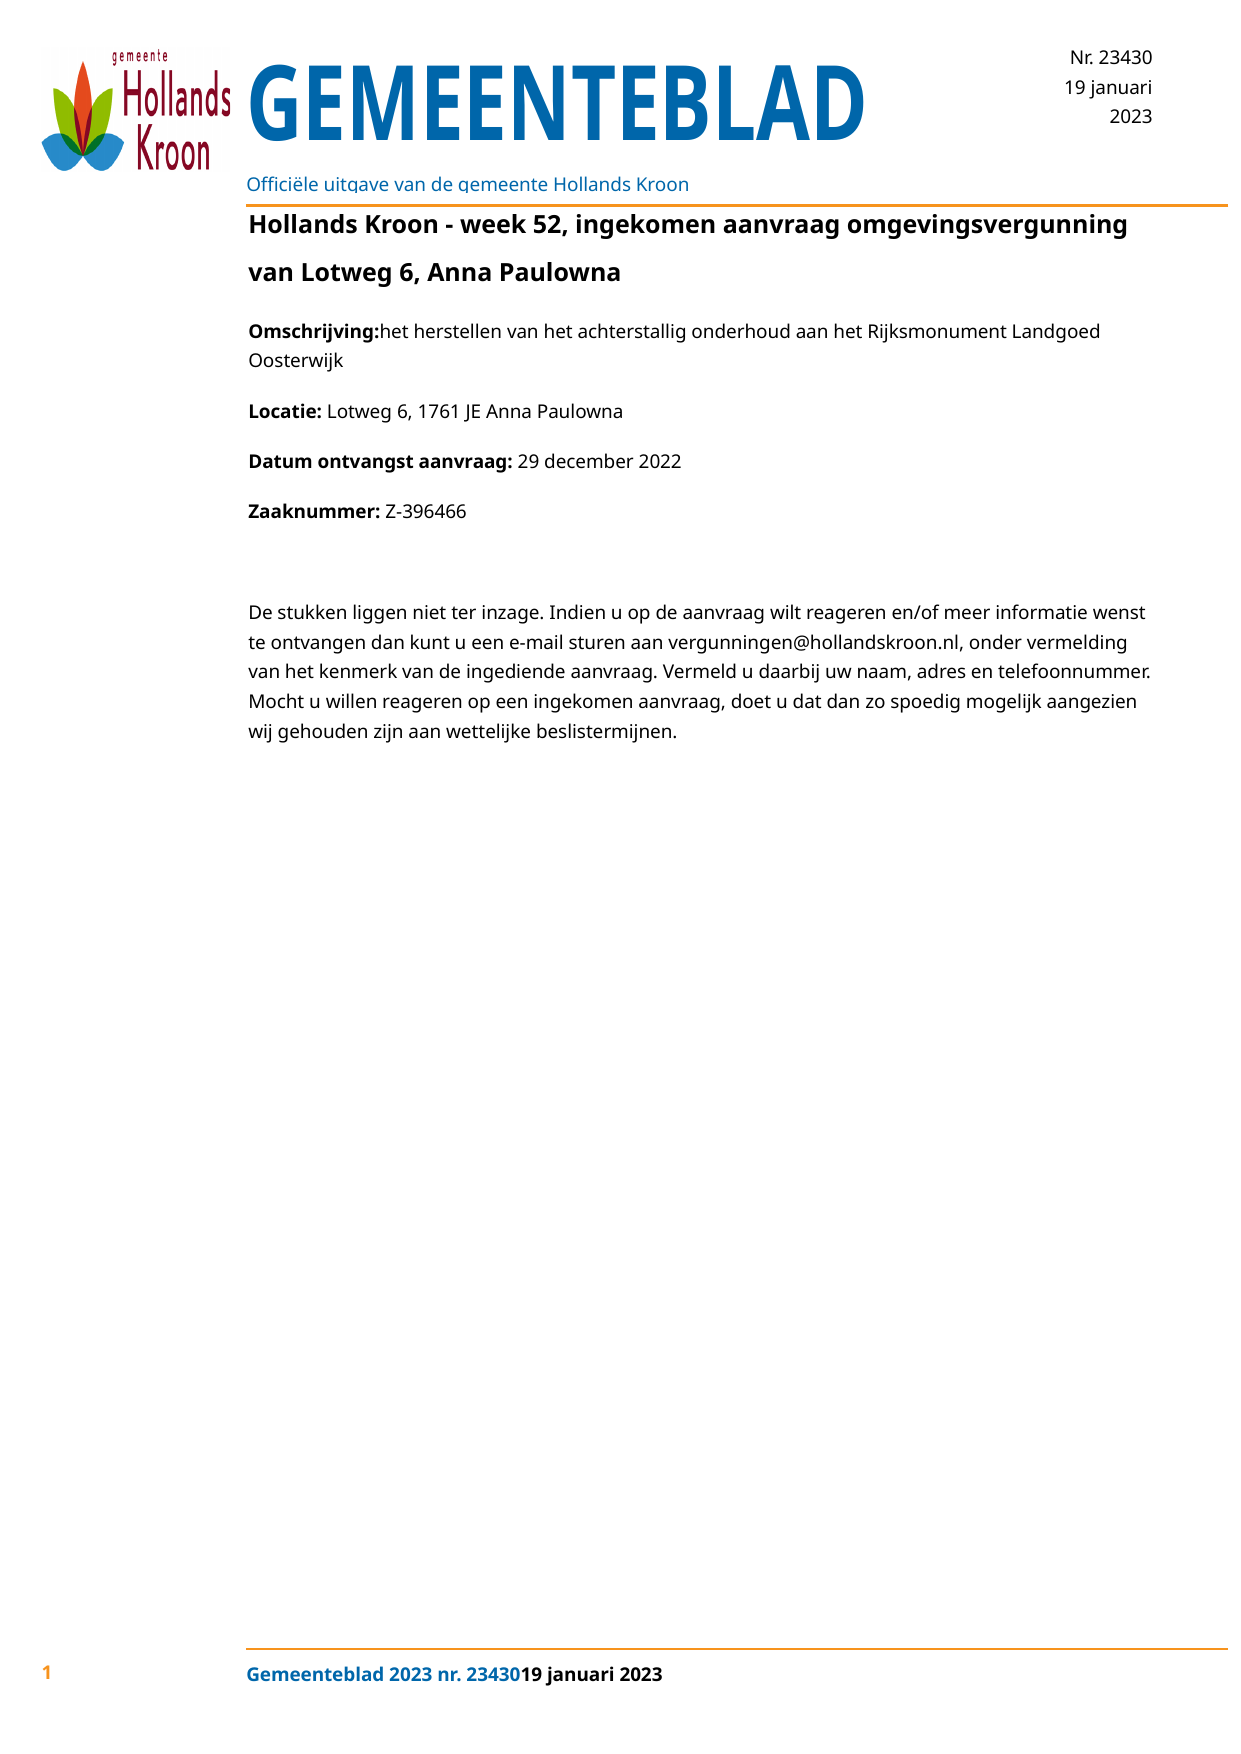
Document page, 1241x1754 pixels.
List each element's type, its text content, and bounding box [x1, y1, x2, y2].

text Hollands Kroon - week 52, ingekomen aanvraag omgevingsvergunning van Lotweg 6, Anna Paulowna [248, 207, 1152, 288]
text Zaaknummer: Z-396466 [248, 499, 1152, 524]
text De stukken liggen niet ter inzage. Indien u op de aanvraag wilt reageren en/of meer informatie wenst te ontvangen dan kunt u een e-mail sturen aan vergunningen@hollandskroon.nl, onder vermelding van het kenmerk van de ingediende aanvraag. Vermeld u daarbij uw naam, adres en telefoonnummer. Mocht u willen reageren op een ingekomen aanvraag, doet u dat dan zo spoedig mogelijk aangezien wij gehouden zijn aan wettelijke beslistermijnen. [248, 599, 1152, 744]
text Omschrijving:het herstellen van het achterstallig onderhoud aan het Rijksmonument Landgoed Oosterwijk [248, 318, 1152, 373]
picture [41, 47, 231, 172]
text Datum ontvangst aanvraag: 29 december 2022 [248, 448, 1152, 474]
text Locatie: Lotweg 6, 1761 JE Anna Paulowna [248, 398, 1152, 424]
